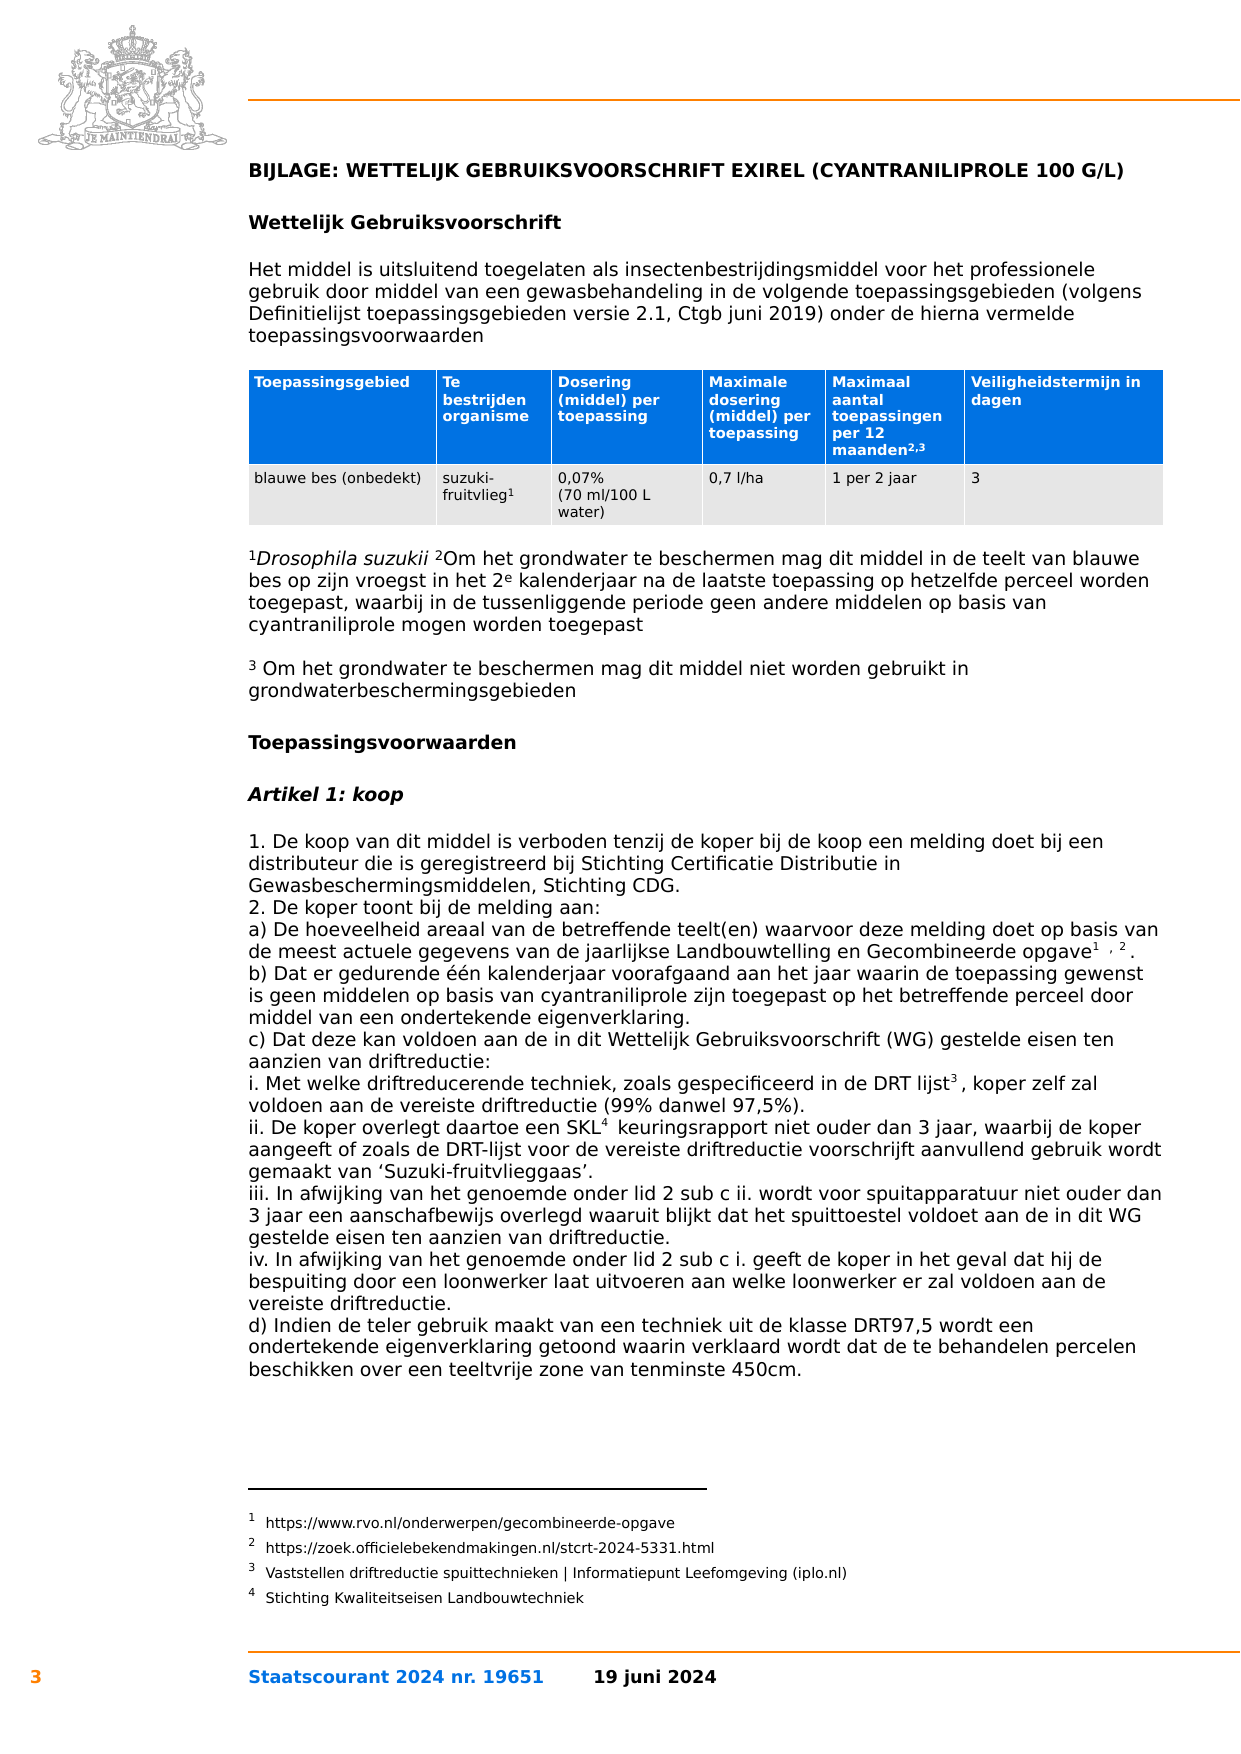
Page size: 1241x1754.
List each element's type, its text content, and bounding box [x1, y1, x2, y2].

text i. Met welke driftreducerende techniek, zoals gespecificeerd in de DRT lijst, koper zelf zal voldoen aan de vereiste driftreductie (99% danwel 97,5%). [248, 1073, 1163, 1117]
table_header Maximale dosering (middel) per toepassing [703, 370, 825, 464]
table_cell 0,07% (70 ml/100 L water) [552, 465, 702, 525]
picture [38, 25, 227, 150]
text c) Dat deze kan voldoen aan de in dit Wettelijk Gebruiksvoorschrift (WG) gestelde eisen ten aanzien van driftreductie: [248, 1029, 1163, 1073]
text iv. In afwijking van het genoemde onder lid 2 sub c i. geeft de koper in het geval dat hij de bespuiting door een loonwerker laat uitvoeren aan welke loonwerker er zal voldoen aan de vereiste driftreductie. [248, 1248, 1163, 1314]
text a) De hoeveelheid areaal van de betreffende teelt(en) waarvoor deze melding doet op basis van de meest actuele gegevens van de jaarlijkse Landbouwtelling en Gecombineerde opgave , . [248, 919, 1163, 963]
subtitle Wettelijk Gebruiksvoorschrift [248, 212, 1163, 234]
table_cell 1 per 2 jaar [826, 465, 964, 525]
table_header Te bestrijden organisme [437, 370, 551, 464]
subtitle Toepassingsvoorwaarden [248, 732, 1163, 754]
text b) Dat er gedurende één kalenderjaar voorafgaand aan het jaar waarin de toepassing gewenst is geen middelen op basis van cyantraniliprole zijn toegepast op het betreffende perceel door middel van een ondertekende eigenverklaring. [248, 963, 1163, 1029]
text Vaststellen driftreductie spuittechnieken | Informatiepunt Leefomgeving (iplo.nl) [248, 1561, 1163, 1583]
text iii. In afwijking van het genoemde onder lid 2 sub c ii. wordt voor spuitapparatuur niet ouder dan 3 jaar een aanschafbewijs overlegd waaruit blijkt dat het spuittoestel voldoet aan de in dit WG gestelde eisen ten aanzien van driftreductie. [248, 1183, 1163, 1248]
table_cell blauwe bes (onbedekt) [249, 465, 436, 525]
text 1. De koop van dit middel is verboden tenzij de koper bij de koop een melding doet bij een distributeur die is geregistreerd bij Stichting Certificatie Distributie in Gewasbeschermingsmiddelen, Stichting CDG. [248, 831, 1163, 897]
subtitle Artikel 1: koop [248, 784, 1163, 806]
table_header Veiligheidstermijn in dagen [965, 370, 1163, 464]
text https://zoek.officielebekendmakingen.nl/stcrt-2024-5331.html [248, 1536, 1163, 1558]
text Stichting Kwaliteitseisen Landbouwtechniek [248, 1586, 1163, 1608]
table_cell 0,7 l/ha [703, 465, 825, 525]
table_header Toepassingsgebied [249, 370, 436, 464]
text Het middel is uitsluitend toegelaten als insectenbestrijdingsmiddel voor het professionele gebruik door middel van een gewasbehandeling in de volgende toepassingsgebieden (volgens Definitielijst toepassingsgebieden versie 2.1, Ctgb juni 2019) onder de hierna vermelde toepassingsvoorwaarden [248, 259, 1163, 347]
table_cell 3 [965, 465, 1163, 525]
text ii. De koper overlegt daartoe een SKL keuringsrapport niet ouder dan 3 jaar, waarbij de koper aangeeft of zoals de DRT-lijst voor de vereiste driftreductie voorschrijft aanvullend gebruik wordt gemaakt van ‘Suzuki-fruitvlieggaas’. [248, 1117, 1163, 1183]
subtitle BIJLAGE: WETTELIJK GEBRUIKSVOORSCHRIFT EXIREL (CYANTRANILIPROLE 100 G/L) [248, 160, 1163, 182]
table_cell suzuki-fruitvlieg1 [437, 465, 551, 525]
text 1Drosophila suzukii 2Om het grondwater te beschermen mag dit middel in de teelt van blauwe bes op zijn vroegst in het 2e kalenderjaar na de laatste toepassing op hetzelfde perceel worden toegepast, waarbij in de tussenliggende periode geen andere middelen op basis van cyantraniliprole mogen worden toegepast [248, 548, 1163, 636]
text d) Indien de teler gebruik maakt van een techniek uit de klasse DRT97,5 wordt een ondertekende eigenverklaring getoond waarin verklaard wordt dat de te behandelen percelen beschikken over een teeltvrije zone van tenminste 450cm. [248, 1314, 1163, 1380]
table_header Maximaal aantal toepassingen per 12 maanden2,3 [826, 370, 964, 464]
text 3 Om het grondwater te beschermen mag dit middel niet worden gebruikt in grondwaterbeschermingsgebieden [248, 658, 1163, 702]
text https://www.rvo.nl/onderwerpen/gecombineerde-opgave [248, 1511, 1163, 1533]
table_header Dosering (middel) per toepassing [552, 370, 702, 464]
text 2. De koper toont bij de melding aan: [248, 897, 1163, 919]
